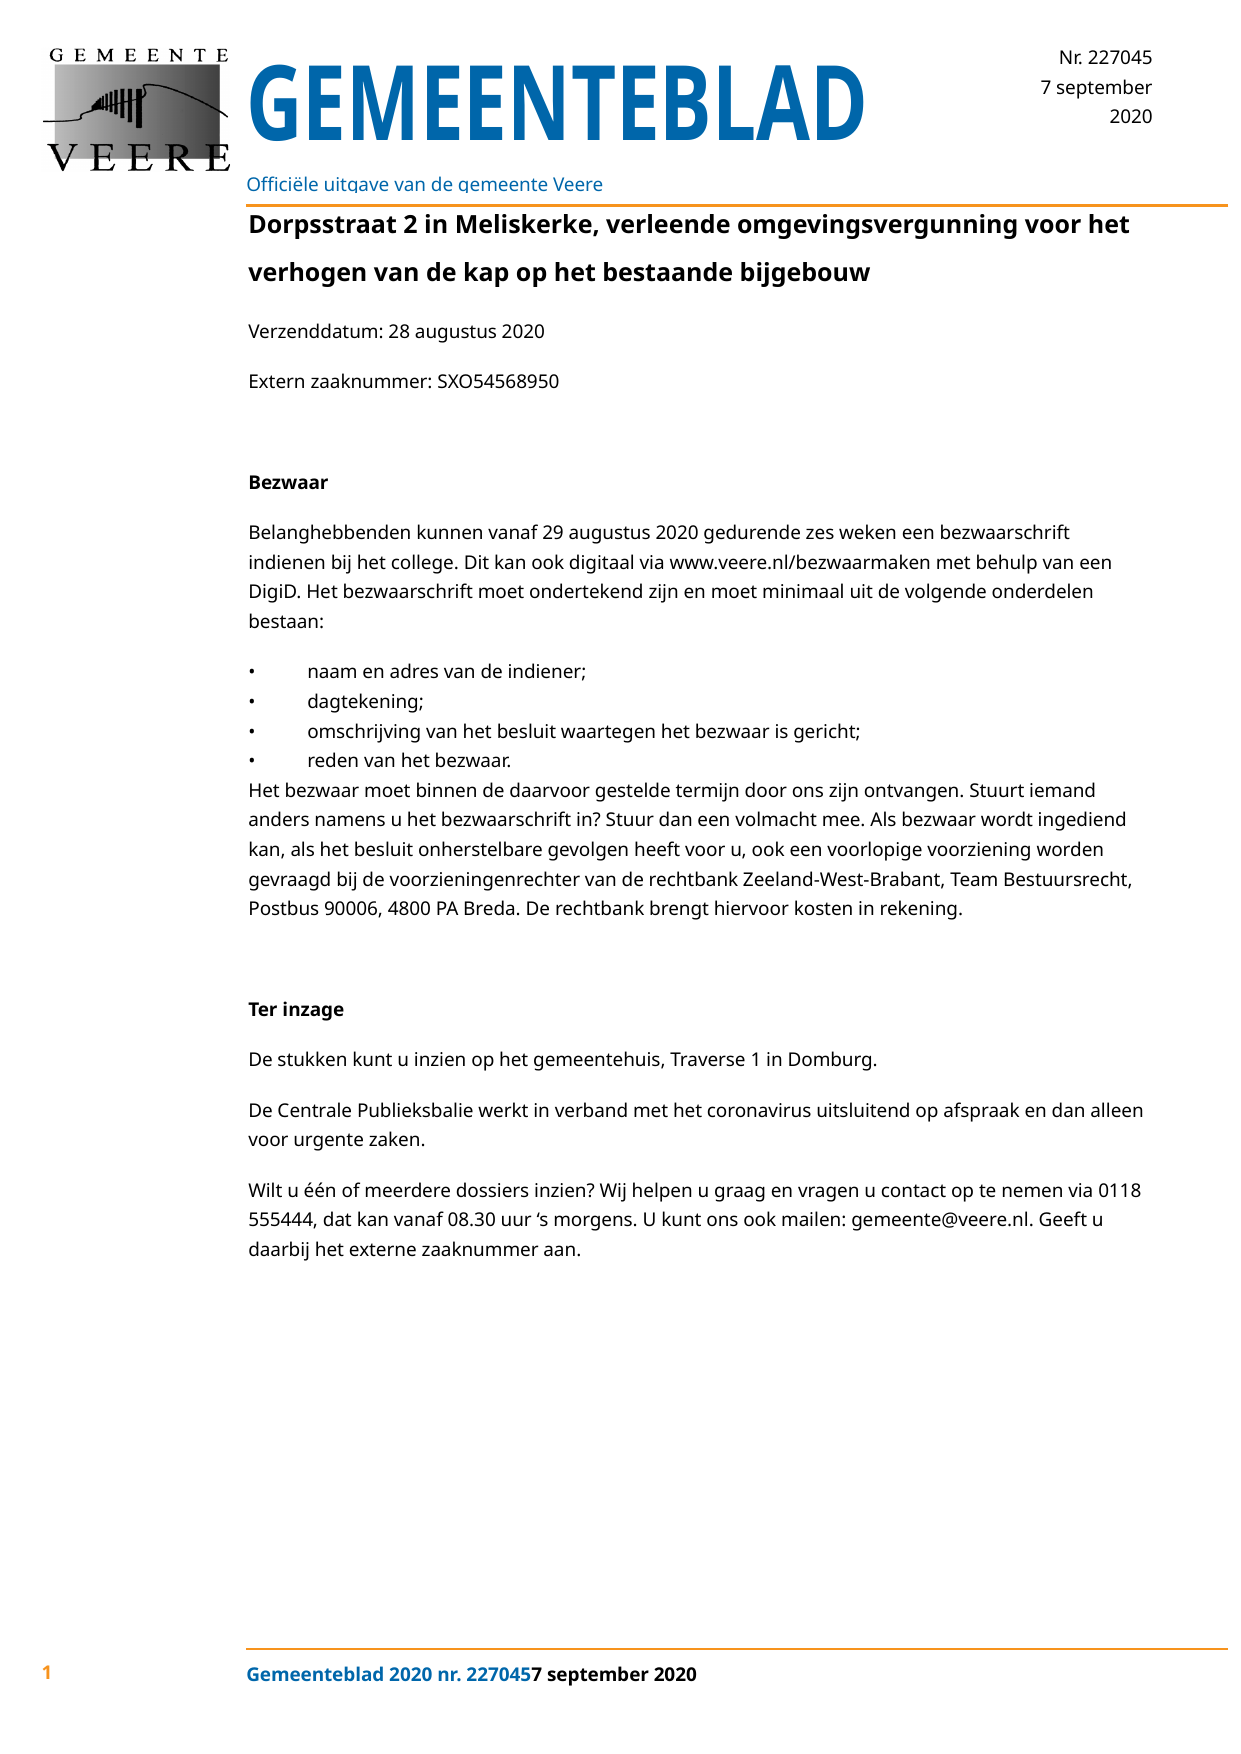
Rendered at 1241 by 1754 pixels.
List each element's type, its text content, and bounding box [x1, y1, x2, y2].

list dagtekening; [248, 688, 1152, 714]
list reden van het bezwaar. [248, 747, 1152, 773]
text Verzenddatum: 28 augustus 2020 [248, 318, 1152, 344]
text Wilt u één of meerdere dossiers inzien? Wij helpen u graag en vragen u contact op te nemen via 0118 555444, dat kan vanaf 08.30 uur ‘s morgens. U kunt ons ook mailen: gemeente@veere.nl. Geeft u daarbij het externe zaaknummer aan. [248, 1177, 1152, 1262]
text De stukken kunt u inzien op het gemeentehuis, Traverse 1 in Domburg. [248, 1047, 1152, 1072]
picture [41, 47, 231, 172]
text De Centrale Publieksbalie werkt in verband met het coronavirus uitsluitend op afspraak en dan alleen voor urgente zaken. [248, 1097, 1152, 1152]
text Ter inzage [248, 996, 1152, 1022]
text Het bezwaar moet binnen de daarvoor gestelde termijn door ons zijn ontvangen. Stuurt iemand anders namens u het bezwaarschrift in? Stuur dan een volmacht mee. Als bezwaar wordt ingediend kan, als het besluit onherstelbare gevolgen heeft voor u, ook een voorlopige voorziening worden gevraagd bij de voorzieningenrechter van de rechtbank Zeeland-West-Brabant, Team Bestuursrecht, Postbus 90006, 4800 PA Breda. De rechtbank brengt hiervoor kosten in rekening. [248, 777, 1152, 921]
text Belanghebbenden kunnen vanaf 29 augustus 2020 gedurende zes weken een bezwaarschrift indienen bij het college. Dit kan ook digitaal via www.veere.nl/bezwaarmaken met behulp van een DigiD. Het bezwaarschrift moet ondertekend zijn en moet minimaal uit de volgende onderdelen bestaan: [248, 519, 1152, 634]
text Extern zaaknummer: SXO54568950 [248, 368, 1152, 394]
text Dorpsstraat 2 in Meliskerke, verleende omgevingsvergunning voor het verhogen van de kap op het bestaande bijgebouw [248, 207, 1152, 288]
text Bezwaar [248, 469, 1152, 495]
list omschrijving van het besluit waartegen het bezwaar is gericht; [248, 718, 1152, 744]
list naam en adres van de indiener; [248, 659, 1152, 684]
